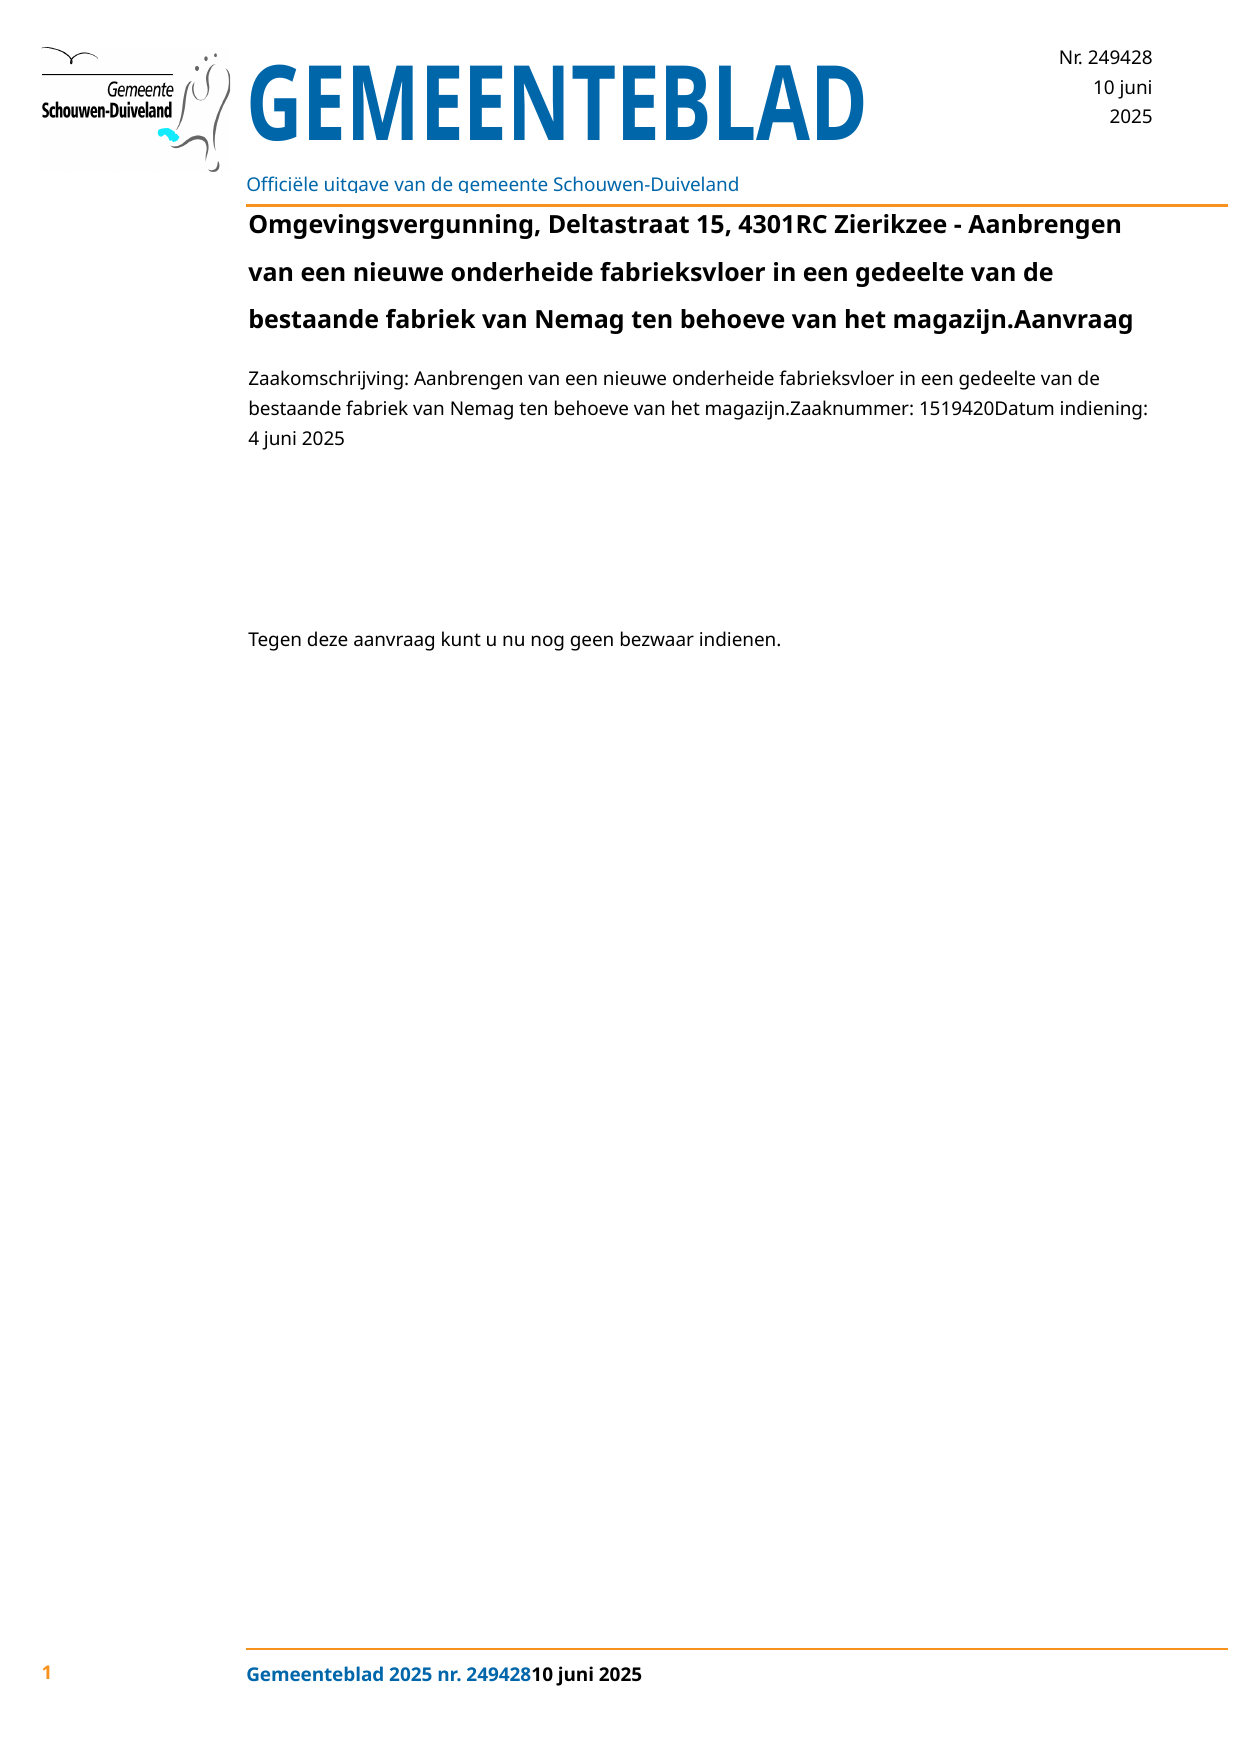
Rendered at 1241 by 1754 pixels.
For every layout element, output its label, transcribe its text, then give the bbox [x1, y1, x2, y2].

text Tegen deze aanvraag kunt u nu nog geen bezwaar indienen. [248, 626, 1152, 652]
picture [41, 47, 231, 172]
text Zaakomschrijving: Aanbrengen van een nieuwe onderheide fabrieksvloer in een gedeelte van de bestaande fabriek van Nemag ten behoeve van het magazijn.Zaaknummer: 1519420Datum indiening: 4 juni 2025 [248, 366, 1152, 450]
text Omgevingsvergunning, Deltastraat 15, 4301RC Zierikzee - Aanbrengen van een nieuwe onderheide fabrieksvloer in een gedeelte van de bestaande fabriek van Nemag ten behoeve van het magazijn.Aanvraag [248, 207, 1152, 336]
